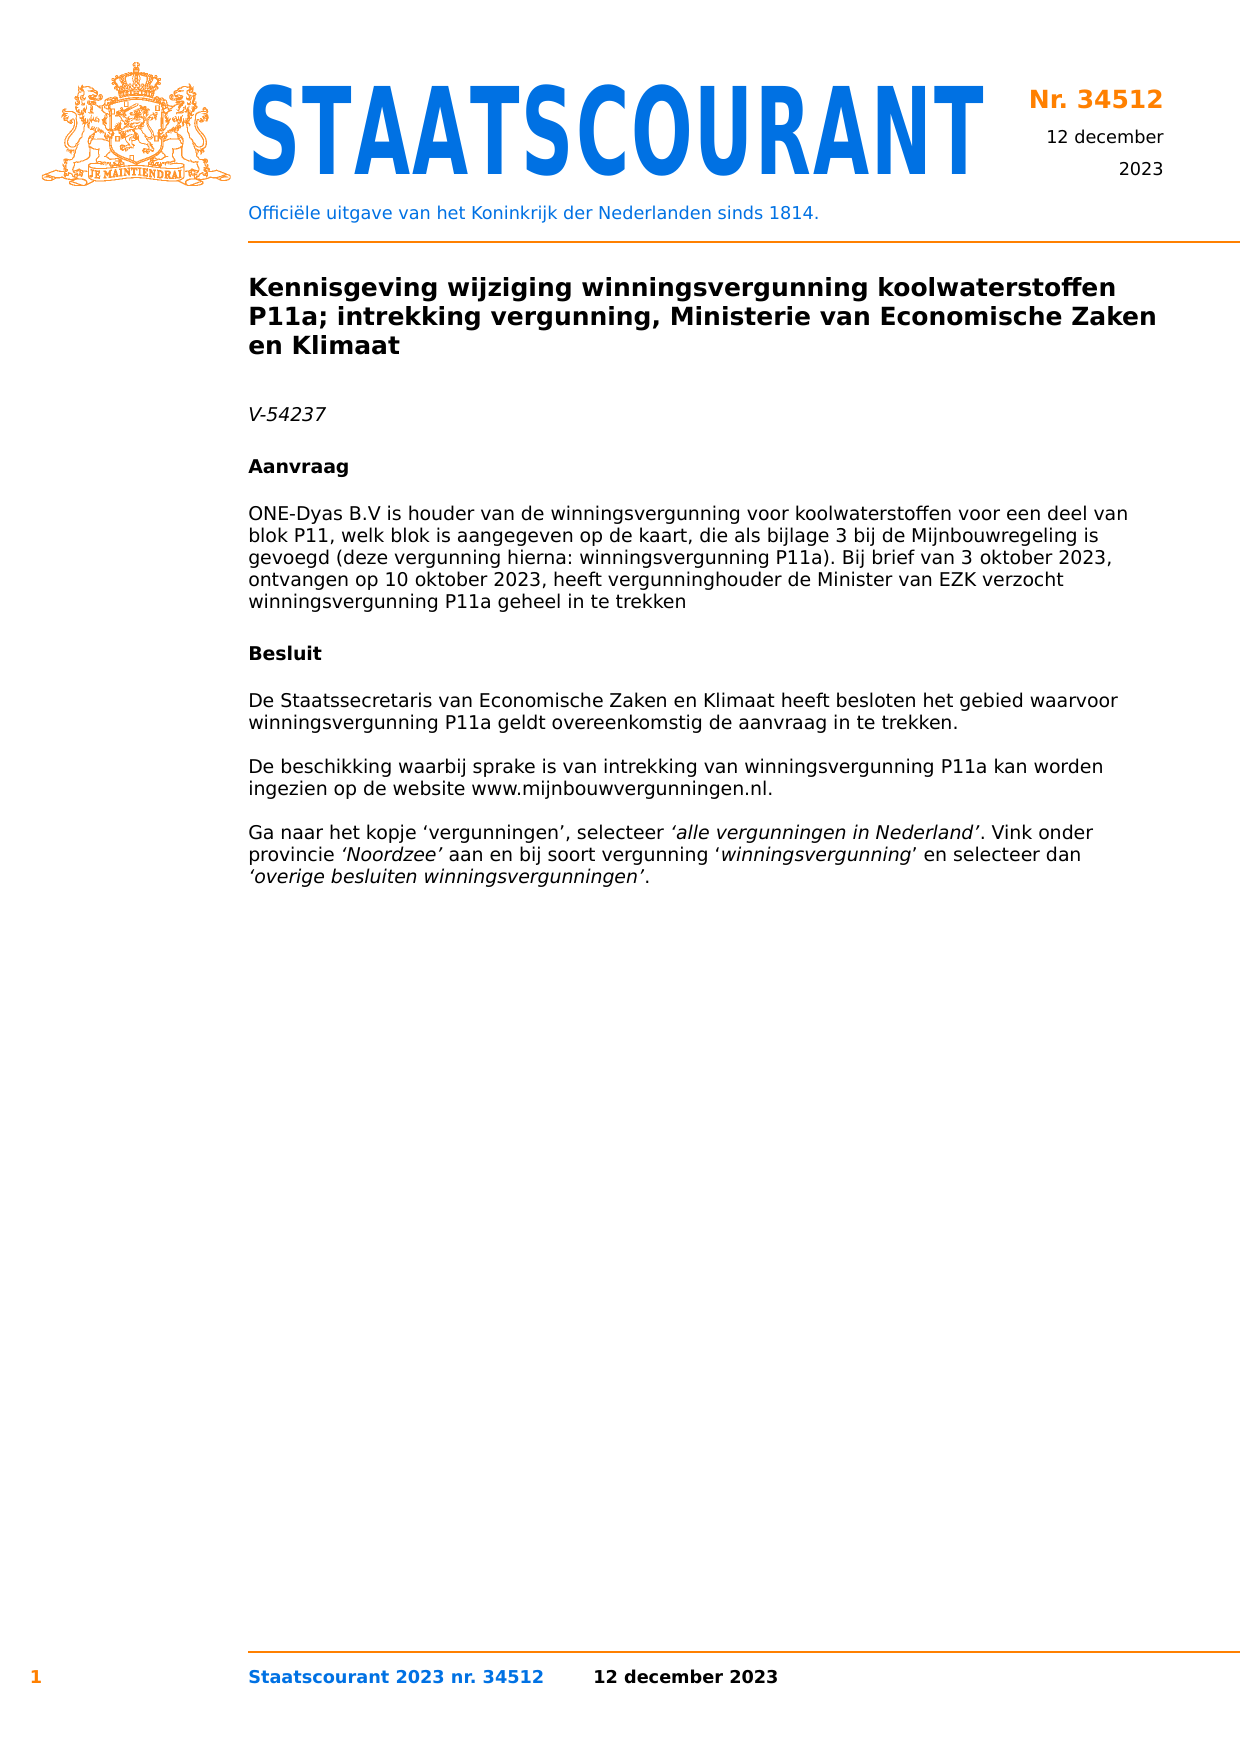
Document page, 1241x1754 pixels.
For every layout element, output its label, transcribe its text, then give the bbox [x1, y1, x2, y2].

table_header [25, 62, 248, 241]
subtitle Besluit [248, 643, 1163, 665]
picture [41, 62, 231, 186]
subtitle Aanvraag [248, 456, 1163, 478]
table_header STAATSCOURANT [248, 62, 998, 203]
table_cell 12 december [998, 121, 1240, 153]
text V-54237 [248, 404, 1163, 426]
table_cell Officiële uitgave van het Koninkrijk der Nederlanden sinds 1814. [248, 203, 1240, 241]
subtitle Kennisgeving wijziging winningsvergunning koolwaterstoffen P11a; intrekking vergunning, Ministerie van Economische Zaken en Klimaat [248, 273, 1163, 361]
table_cell 2023 [998, 153, 1240, 203]
text Ga naar het kopje ‘vergunningen’, selecteer ‘alle vergunningen in Nederland’. Vink onder provincie ‘Noordzee’ aan en bij soort vergunning ‘winningsvergunning’ en selecteer dan ‘overige besluiten winningsvergunningen’. [248, 822, 1163, 888]
text De beschikking waarbij sprake is van intrekking van winningsvergunning P11a kan worden ingezien op de website www.mijnbouwvergunningen.nl. [248, 756, 1163, 800]
text De Staatssecretaris van Economische Zaken en Klimaat heeft besloten het gebied waarvoor winningsvergunning P11a geldt overeenkomstig de aanvraag in te trekken. [248, 690, 1163, 734]
text ONE-Dyas B.V is houder van de winningsvergunning voor koolwaterstoffen voor een deel van blok P11, welk blok is aangegeven op de kaart, die als bijlage 3 bij de Mijnbouwregeling is gevoegd (deze vergunning hierna: winningsvergunning P11a). Bij brief van 3 oktober 2023, ontvangen op 10 oktober 2023, heeft vergunninghouder de Minister van EZK verzocht winningsvergunning P11a geheel in te trekken [248, 503, 1163, 613]
table_header Nr. 34512 [998, 62, 1240, 121]
